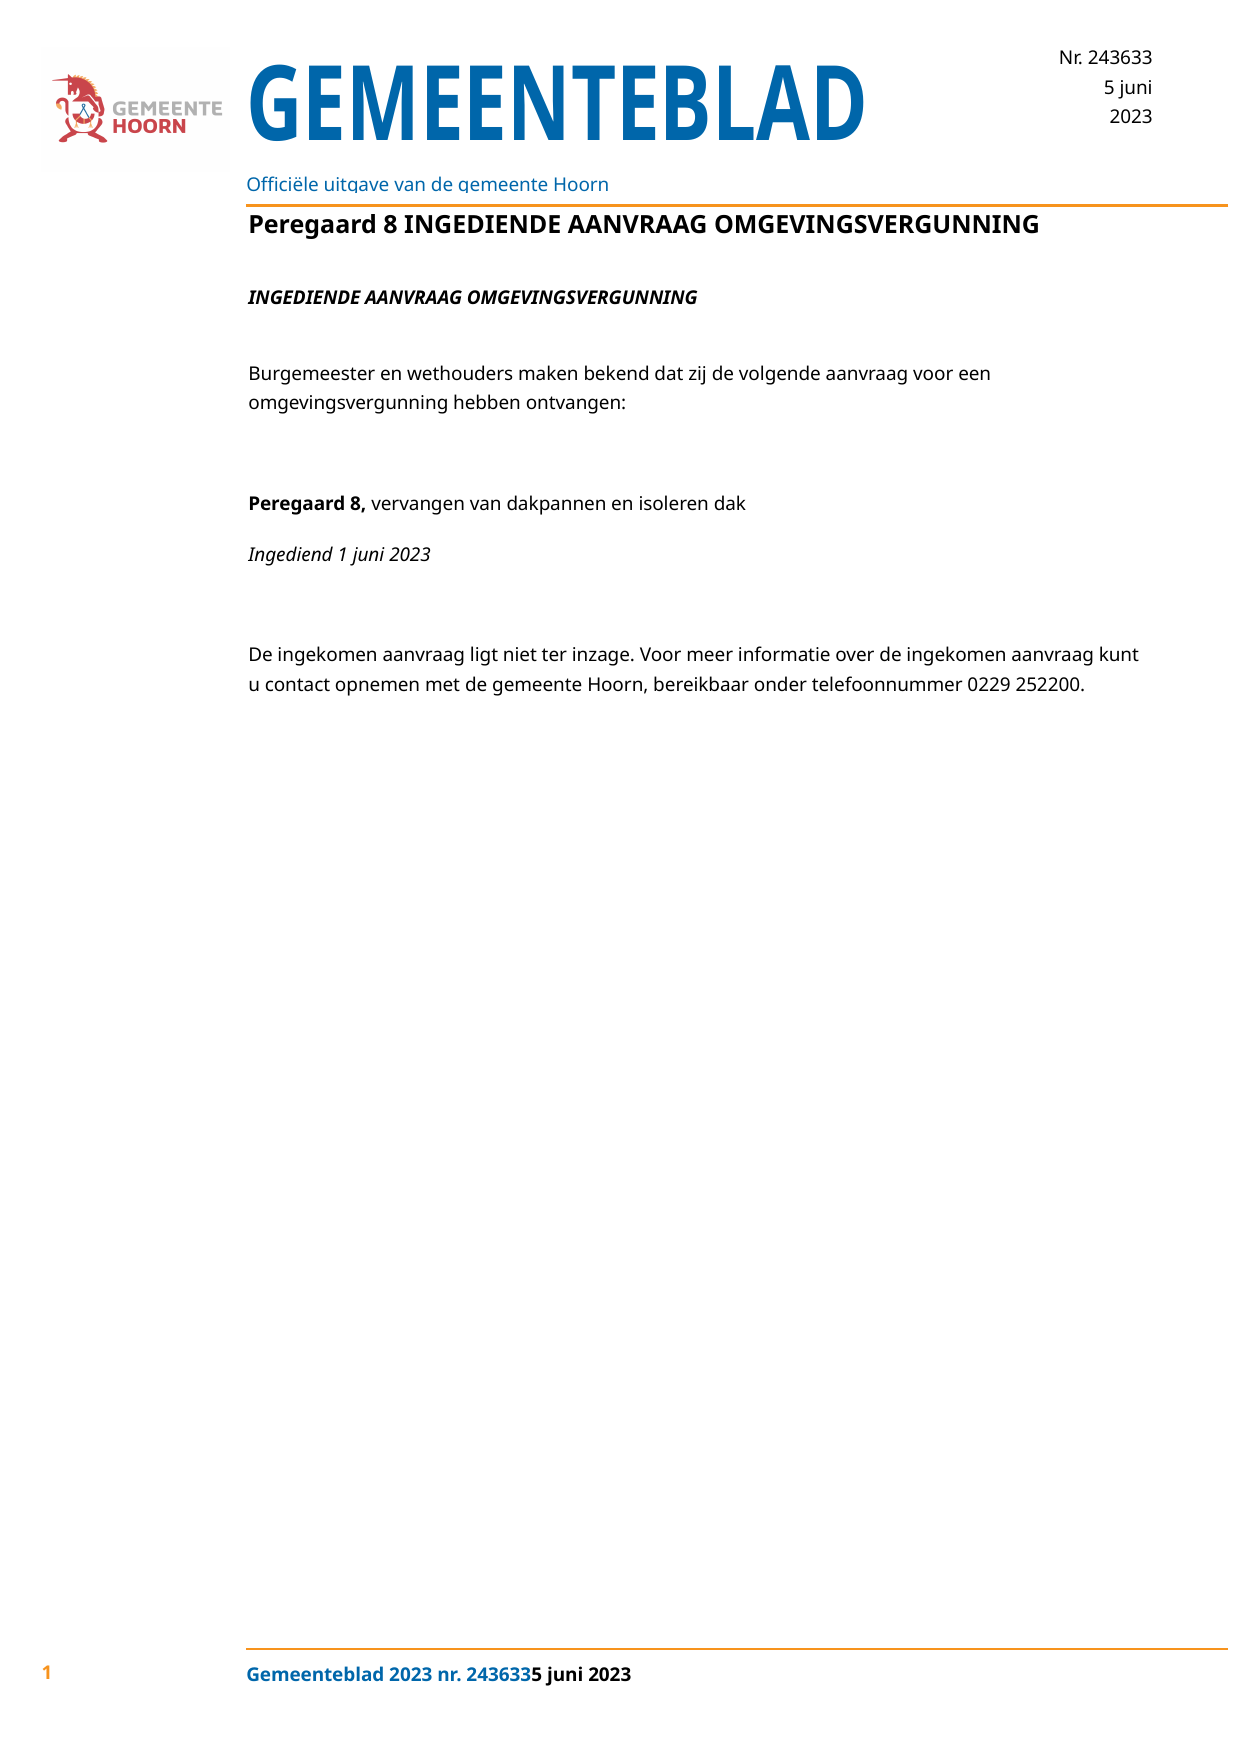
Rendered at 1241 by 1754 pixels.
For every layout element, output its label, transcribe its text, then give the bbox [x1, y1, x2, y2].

text INGEDIENDE AANVRAAG OMGEVINGSVERGUNNING [248, 284, 1152, 309]
text Burgemeester en wethouders maken bekend dat zij de volgende aanvraag voor een omgevingsvergunning hebben ontvangen: [248, 360, 1152, 415]
text De ingekomen aanvraag ligt niet ter inzage. Voor meer informatie over de ingekomen aanvraag kunt u contact opnemen met de gemeente Hoorn, bereikbaar onder telefoonnummer 0229 252200. [248, 642, 1152, 697]
text Peregaard 8 INGEDIENDE AANVRAAG OMGEVINGSVERGUNNING [248, 207, 1152, 241]
text Ingediend 1 juni 2023 [248, 541, 1152, 567]
text Peregaard 8, vervangen van dakpannen en isoleren dak [248, 490, 1152, 516]
picture [41, 47, 231, 172]
